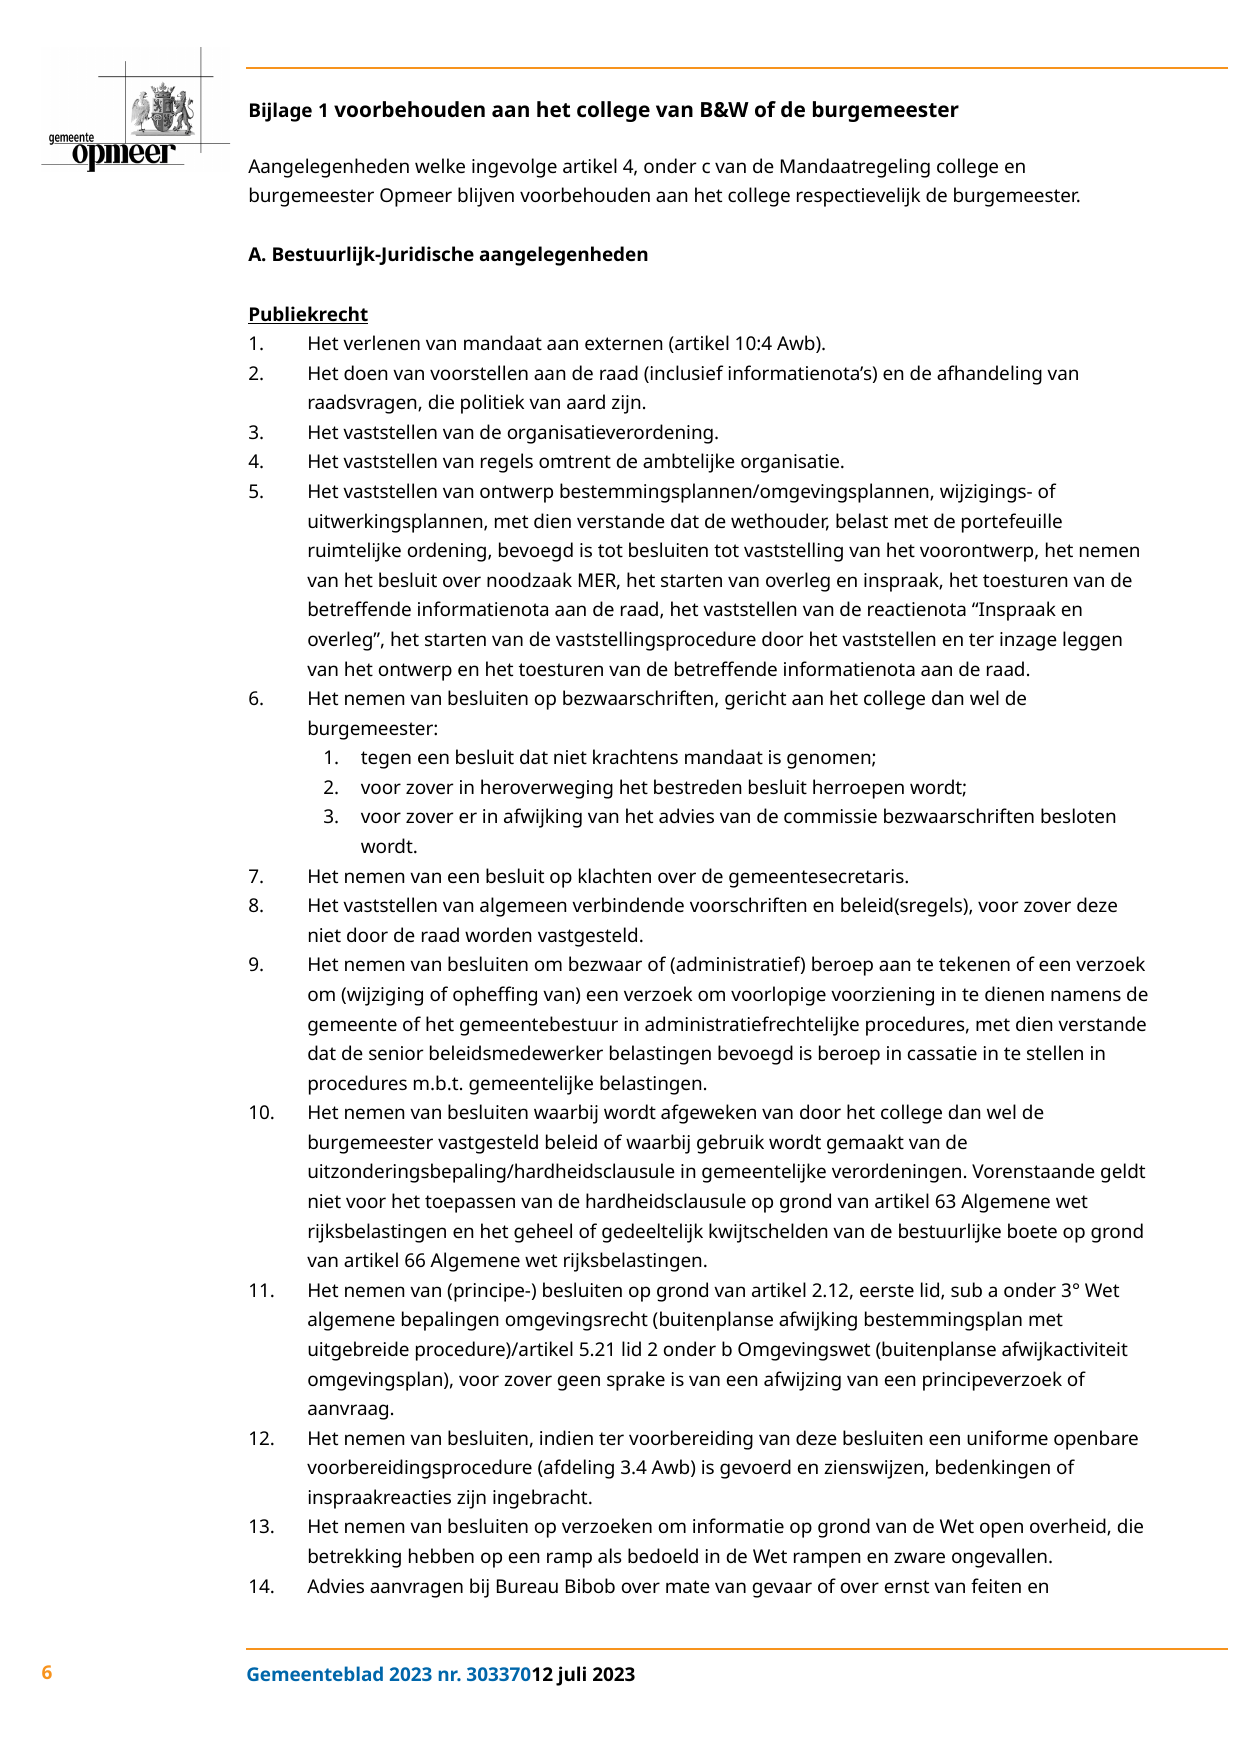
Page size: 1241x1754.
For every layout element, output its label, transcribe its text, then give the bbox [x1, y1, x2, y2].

list Advies aanvragen bij Bureau Bibob over mate van gevaar of over ernst van feiten en [248, 1573, 1152, 1599]
list Het nemen van besluiten op verzoeken om informatie op grond van de Wet open overheid, die betrekking hebben op een ramp als bedoeld in de Wet rampen en zware ongevallen. [248, 1514, 1152, 1569]
list Het nemen van (principe-) besluiten op grond van artikel 2.12, eerste lid, sub a onder 3° Wet algemene bepalingen omgevingsrecht (buitenplanse afwijking bestemmingsplan met uitgebreide procedure)/artikel 5.21 lid 2 onder b Omgevingswet (buitenplanse afwijkactiviteit omgevingsplan), voor zover geen sprake is van een afwijzing van een principeverzoek of aanvraag. [248, 1277, 1152, 1421]
text Publiekrecht [248, 301, 1152, 327]
text Bijlage 1 voorbehouden aan het college van B&W of de burgemeester [248, 95, 1152, 123]
list Het nemen van besluiten, indien ter voorbereiding van deze besluiten een uniforme openbare voorbereidingsprocedure (afdeling 3.4 Awb) is gevoerd en zienswijzen, bedenkingen of inspraakreacties zijn ingebracht. [248, 1425, 1152, 1510]
list tegen een besluit dat niet krachtens mandaat is genomen; [323, 744, 1152, 770]
list Het vaststellen van de organisatieverordening. [248, 419, 1152, 445]
list Het nemen van besluiten waarbij wordt afgeweken van door het college dan wel de burgemeester vastgesteld beleid of waarbij gebruik wordt gemaakt van de uitzonderingsbepaling/hardheidsclausule in gemeentelijke verordeningen. Vorenstaande geldt niet voor het toepassen van de hardheidsclausule op grond van artikel 63 Algemene wet rijksbelastingen en het geheel of gedeeltelijk kwijtschelden van de bestuurlijke boete op grond van artikel 66 Algemene wet rijksbelastingen. [248, 1099, 1152, 1273]
list Het doen van voorstellen aan de raad (inclusief informatienota’s) en de afhandeling van raadsvragen, die politiek van aard zijn. [248, 360, 1152, 415]
picture [41, 47, 231, 172]
list voor zover er in afwijking van het advies van de commissie bezwaarschriften besloten wordt. [323, 804, 1152, 859]
list Het nemen van besluiten op bezwaarschriften, gericht aan het college dan wel de burgemeester: [248, 685, 1152, 741]
list Het verlenen van mandaat aan externen (artikel 10:4 Awb). [248, 330, 1152, 356]
list voor zover in heroverweging het bestreden besluit herroepen wordt; [323, 774, 1152, 800]
text Aangelegenheden welke ingevolge artikel 4, onder c van de Mandaatregeling college en burgemeester Opmeer blijven voorbehouden aan het college respectievelijk de burgemeester. [248, 153, 1152, 208]
list Het nemen van besluiten om bezwaar of (administratief) beroep aan te tekenen of een verzoek om (wijziging of opheffing van) een verzoek om voorlopige voorziening in te dienen namens de gemeente of het gemeentebestuur in administratiefrechtelijke procedures, met dien verstande dat de senior beleidsmedewerker belastingen bevoegd is beroep in cassatie in te stellen in procedures m.b.t. gemeentelijke belastingen. [248, 952, 1152, 1096]
text A. Bestuurlijk-Juridische aangelegenheden [248, 242, 1152, 267]
list Het vaststellen van regels omtrent de ambtelijke organisatie. [248, 449, 1152, 474]
list Het vaststellen van ontwerp bestemmingsplannen/omgevingsplannen, wijzigings- of uitwerkingsplannen, met dien verstande dat de wethouder, belast met de portefeuille ruimtelijke ordening, bevoegd is tot besluiten tot vaststelling van het voorontwerp, het nemen van het besluit over noodzaak MER, het starten van overleg en inspraak, het toesturen van de betreffende informatienota aan de raad, het vaststellen van de reactienota “Inspraak en overleg”, het starten van de vaststellingsprocedure door het vaststellen en ter inzage leggen van het ontwerp en het toesturen van de betreffende informatienota aan de raad. [248, 478, 1152, 682]
list Het vaststellen van algemeen verbindende voorschriften en beleid(sregels), voor zover deze niet door de raad worden vastgesteld. [248, 892, 1152, 948]
list Het nemen van een besluit op klachten over de gemeentesecretaris. [248, 863, 1152, 889]
